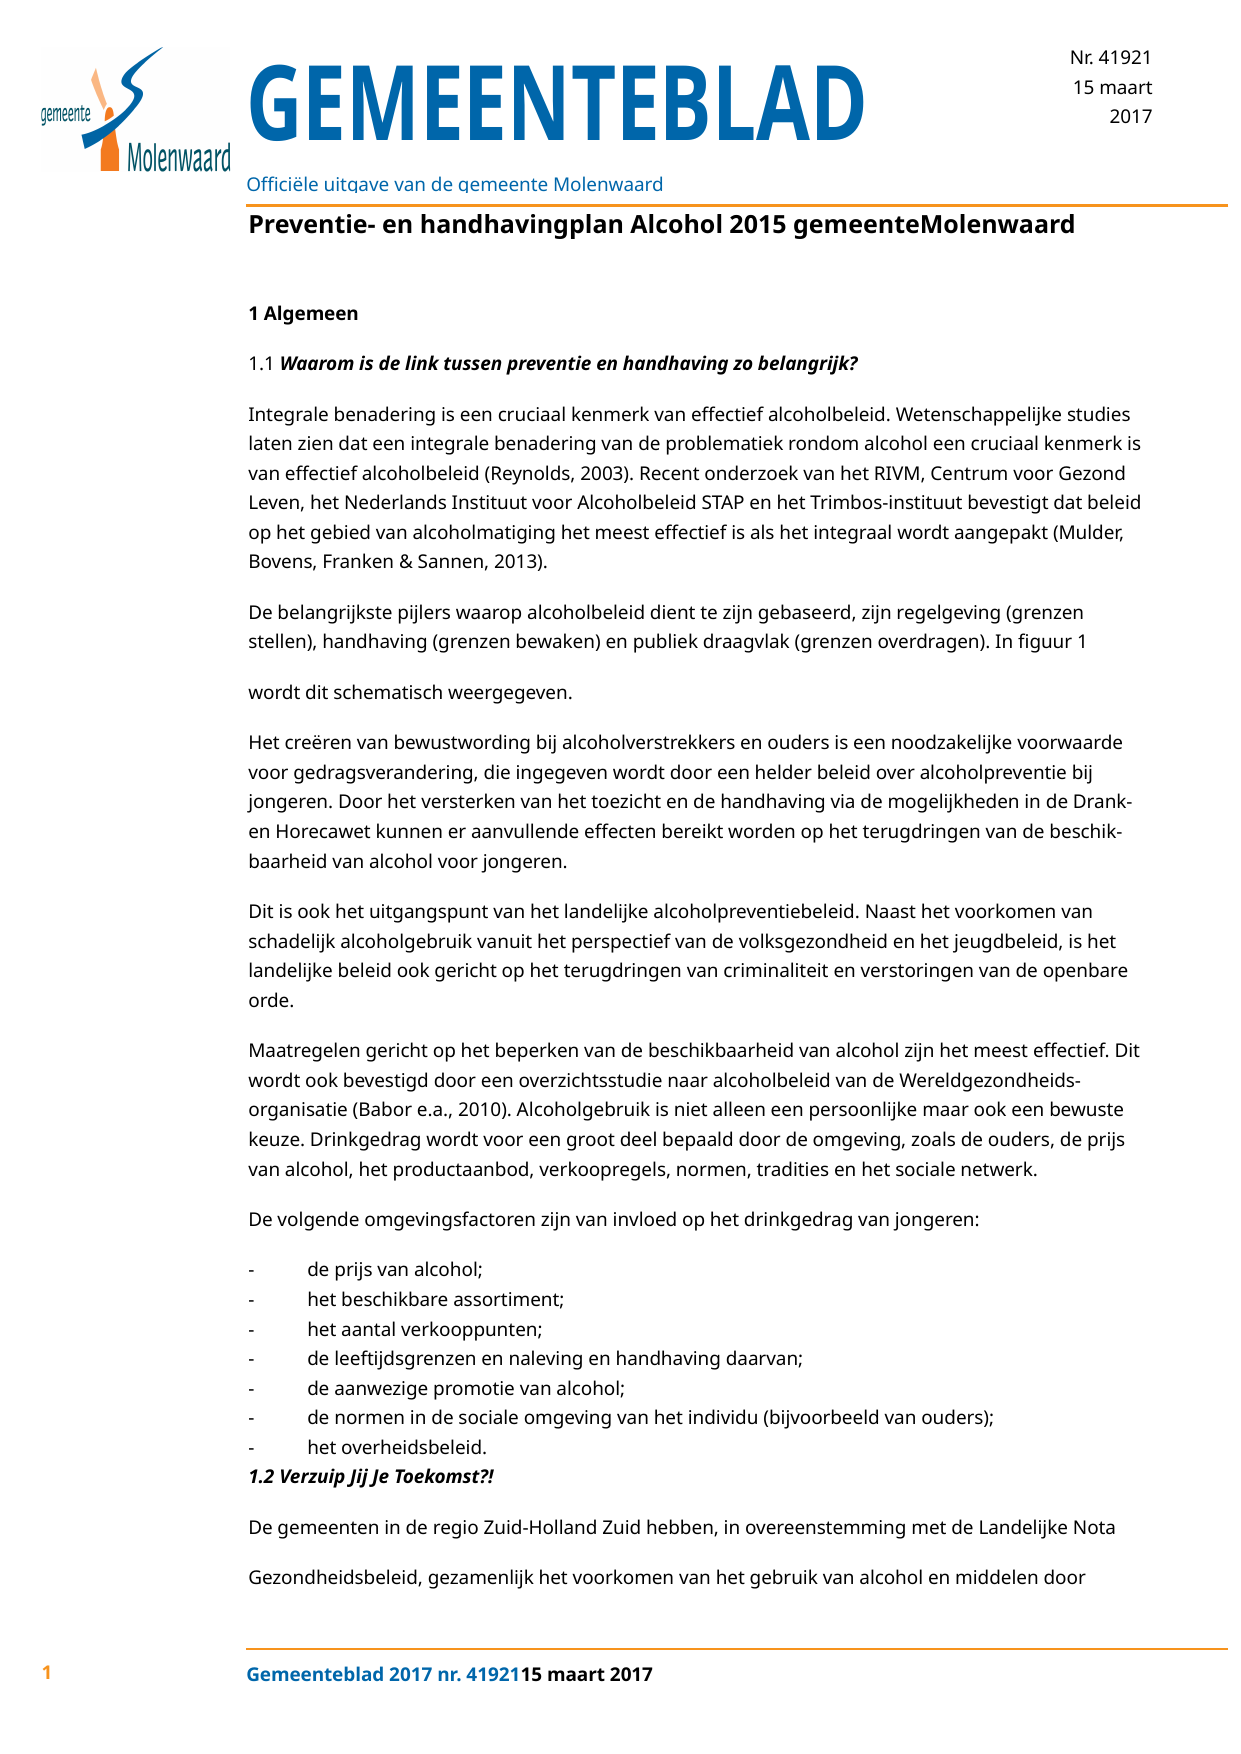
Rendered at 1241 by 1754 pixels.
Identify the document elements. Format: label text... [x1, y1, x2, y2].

list de prijs van alcohol; [248, 1257, 1152, 1282]
list de normen in de sociale omgeving van het individu (bijvoorbeeld van ouders); [248, 1404, 1152, 1430]
text De belangrijkste pijlers waarop alcoholbeleid dient te zijn gebaseerd, zijn regelgeving (grenzen stellen), handhaving (grenzen bewaken) en publiek draagvlak (grenzen overdragen). In figuur 1 [248, 599, 1152, 654]
list de aanwezige promotie van alcohol; [248, 1375, 1152, 1401]
list het beschikbare assortiment; [248, 1286, 1152, 1312]
list het aantal verkooppunten; [248, 1316, 1152, 1341]
text Gezondheidsbeleid, gezamenlijk het voorkomen van het gebruik van alcohol en middelen door [248, 1564, 1152, 1590]
text Het creëren van bewustwording bij alcoholverstrekkers en ouders is een noodzakelijke voorwaarde voor gedragsverandering, die ingegeven wordt door een helder beleid over alcoholpreventie bij jongeren. Door het versterken van het toezicht en de handhaving via de mogelijkheden in de Drank- en Horecawet kunnen er aanvullende effecten bereikt worden op het terugdringen van de beschik-baarheid van alcohol voor jongeren. [248, 729, 1152, 873]
text Preventie- en handhavingplan Alcohol 2015 gemeenteMolenwaard [248, 207, 1152, 241]
text 1 Algemeen [248, 300, 1152, 326]
picture [41, 47, 231, 172]
text 1.1 Waarom is de link tussen preventie en handhaving zo belangrijk? [248, 350, 1152, 376]
text Maatregelen gericht op het beperken van de beschikbaarheid van alcohol zijn het meest effectief. Dit wordt ook bevestigd door een overzichtsstudie naar alcoholbeleid van de Wereldgezondheids-organisatie (Babor e.a., 2010). Alcoholgebruik is niet alleen een persoonlijke maar ook een bewuste keuze. Drinkgedrag wordt voor een groot deel bepaald door de omgeving, zoals de ouders, de prijs van alcohol, het productaanbod, verkoopregels, normen, tradities en het sociale netwerk. [248, 1037, 1152, 1181]
text 1.2 Verzuip Jij Je Toekomst?! [248, 1464, 1152, 1489]
list de leeftijdsgrenzen en naleving en handhaving daarvan; [248, 1345, 1152, 1371]
text De volgende omgevingsfactoren zijn van invloed op het drinkgedrag van jongeren: [248, 1206, 1152, 1232]
text De gemeenten in de regio Zuid-Holland Zuid hebben, in overeenstemming met de Landelijke Nota [248, 1514, 1152, 1540]
text wordt dit schematisch weergegeven. [248, 679, 1152, 705]
text Integrale benadering is een cruciaal kenmerk van effectief alcoholbeleid. Wetenschappelijke studies laten zien dat een integrale benadering van de problematiek rondom alcohol een cruciaal kenmerk is van effectief alcoholbeleid (Reynolds, 2003). Recent onderzoek van het RIVM, Centrum voor Gezond Leven, het Nederlands Instituut voor Alcoholbeleid STAP en het Trimbos-instituut bevestigt dat beleid op het gebied van alcoholmatiging het meest effectief is als het integraal wordt aangepakt (Mulder, Bovens, Franken & Sannen, 2013). [248, 401, 1152, 574]
text Dit is ook het uitgangspunt van het landelijke alcoholpreventiebeleid. Naast het voorkomen van schadelijk alcoholgebruik vanuit het perspectief van de volksgezondheid en het jeugdbeleid, is het landelijke beleid ook gericht op het terugdringen van criminaliteit en verstoringen van de openbare orde. [248, 898, 1152, 1013]
list het overheidsbeleid. [248, 1434, 1152, 1460]
